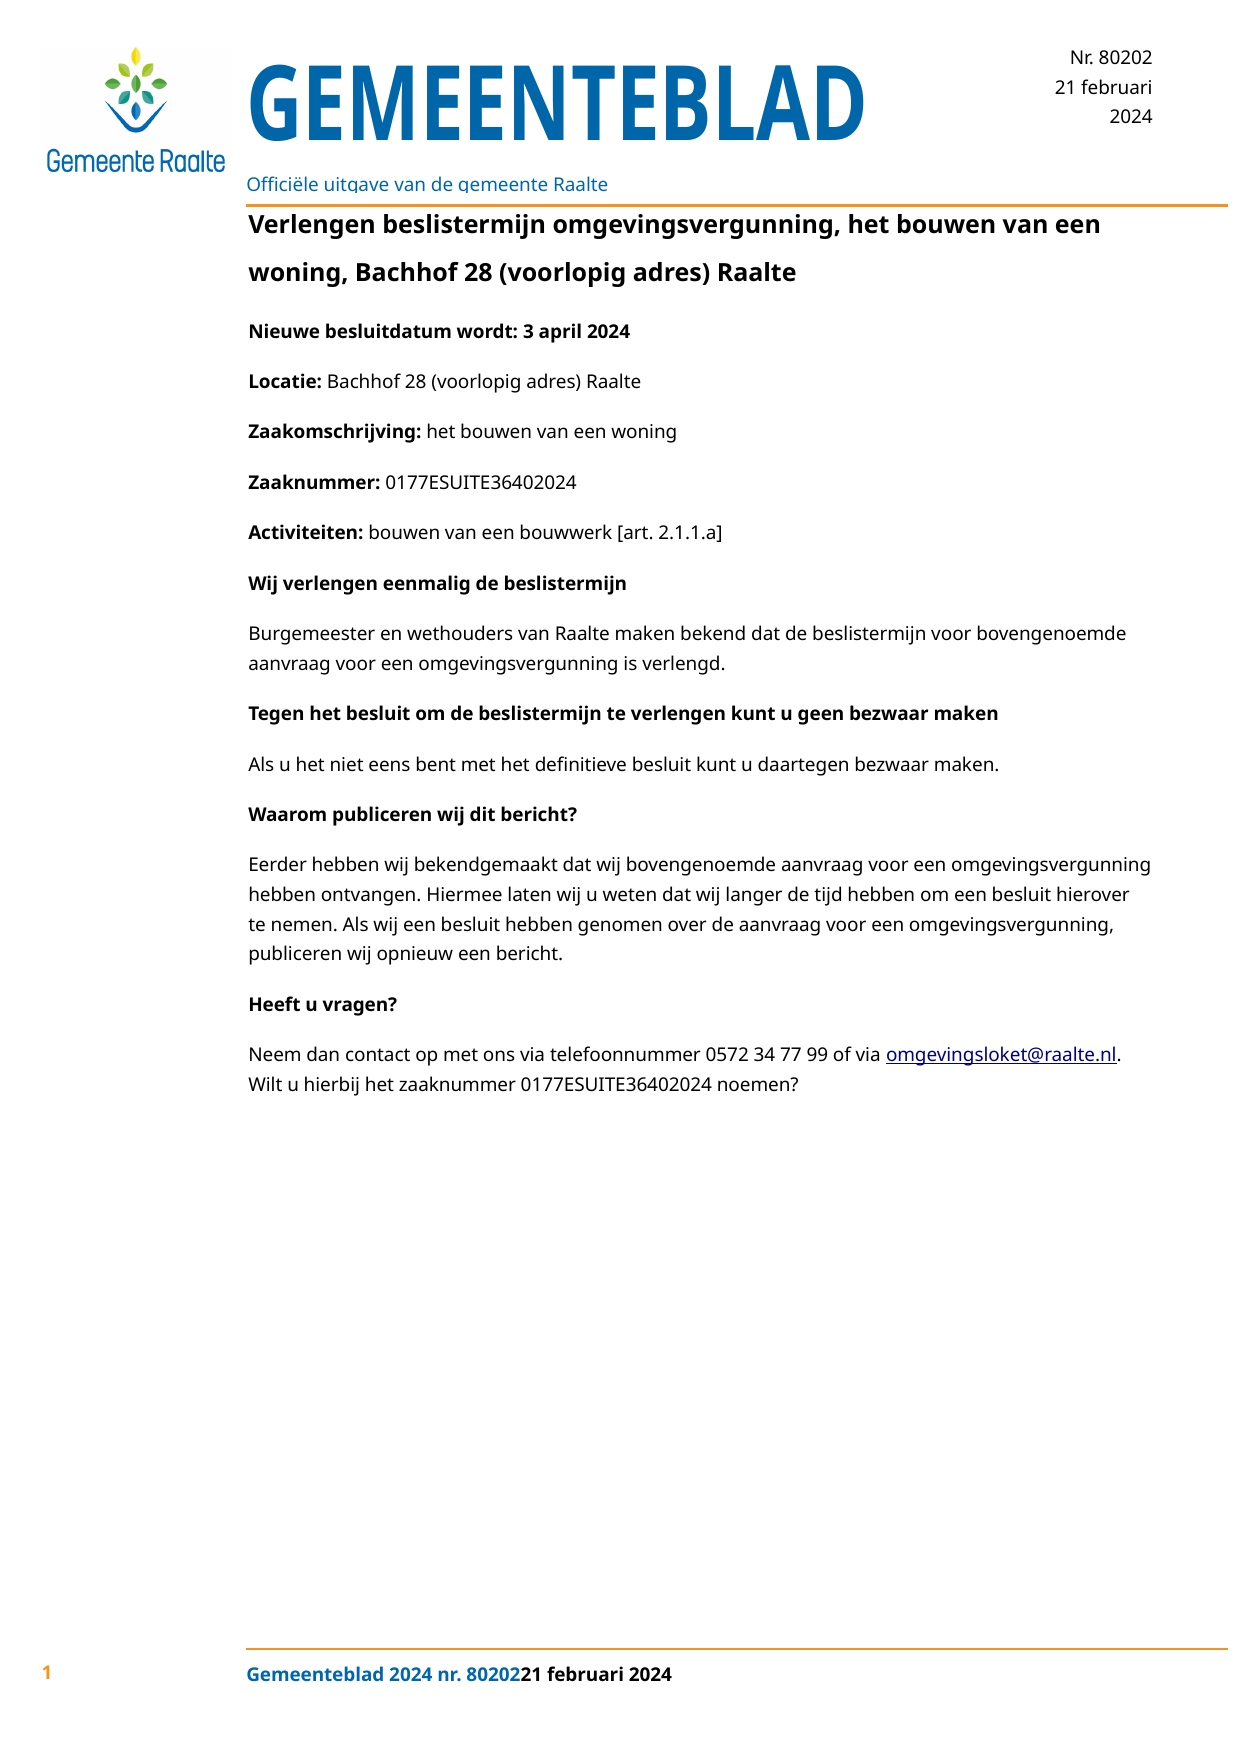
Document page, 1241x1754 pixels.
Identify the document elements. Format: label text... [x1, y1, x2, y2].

text Heeft u vragen? [248, 991, 1152, 1017]
text Zaakomschrijving: het bouwen van een woning [248, 419, 1152, 444]
text Nieuwe besluitdatum wordt: 3 april 2024 [248, 318, 1152, 344]
text Neem dan contact op met ons via telefoonnummer 0572 34 77 99 of via omgevingsloket@raalte.nl. Wilt u hierbij het zaaknummer 0177ESUITE36402024 noemen? [248, 1041, 1152, 1097]
text Waarom publiceren wij dit bericht? [248, 801, 1152, 827]
text Wij verlengen eenmalig de beslistermijn [248, 570, 1152, 596]
text Tegen het besluit om de beslistermijn te verlengen kunt u geen bezwaar maken [248, 700, 1152, 726]
text Locatie: Bachhof 28 (voorlopig adres) Raalte [248, 368, 1152, 394]
text Als u het niet eens bent met het definitieve besluit kunt u daartegen bezwaar maken. [248, 751, 1152, 777]
text Eerder hebben wij bekendgemaakt dat wij bovengenoemde aanvraag voor een omgevingsvergunning hebben ontvangen. Hiermee laten wij u weten dat wij langer de tijd hebben om een besluit hierover te nemen. Als wij een besluit hebben genomen over de aanvraag voor een omgevingsvergunning, publiceren wij opnieuw een bericht. [248, 852, 1152, 966]
text Activiteiten: bouwen van een bouwwerk [art. 2.1.1.a] [248, 519, 1152, 545]
text Zaaknummer: 0177ESUITE36402024 [248, 469, 1152, 495]
text Burgemeester en wethouders van Raalte maken bekend dat de beslistermijn voor bovengenoemde aanvraag voor een omgevingsvergunning is verlengd. [248, 620, 1152, 676]
text Verlengen beslistermijn omgevingsvergunning, het bouwen van een woning, Bachhof 28 (voorlopig adres) Raalte [248, 207, 1152, 288]
picture [41, 47, 231, 172]
